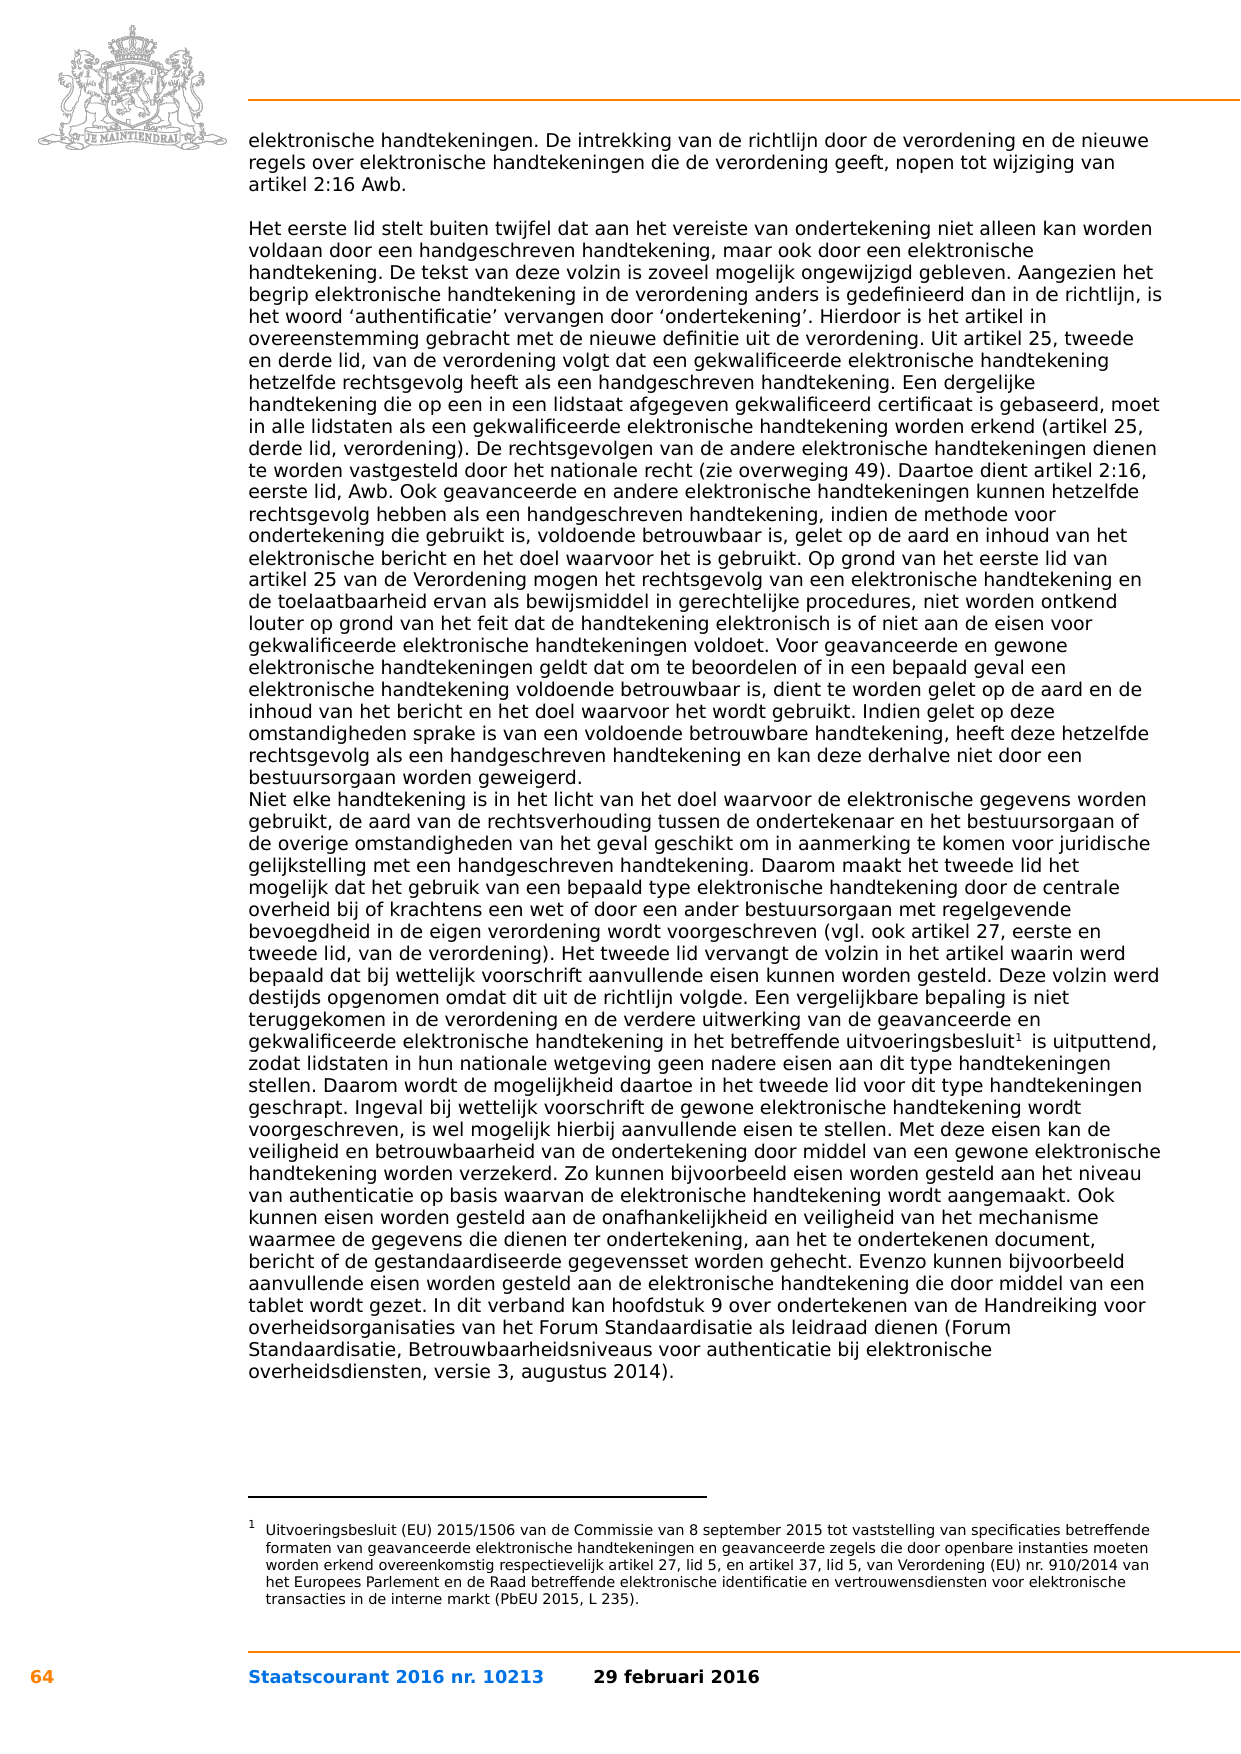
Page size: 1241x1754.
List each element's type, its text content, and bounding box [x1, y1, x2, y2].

text Uitvoeringsbesluit (EU) 2015/1506 van de Commissie van 8 september 2015 tot vaststelling van specificaties betreffende formaten van geavanceerde elektronische handtekeningen en geavanceerde zegels die door openbare instanties moeten worden erkend overeenkomstig respectievelijk artikel 27, lid 5, en artikel 37, lid 5, van Verordening (EU) nr. 910/2014 van het Europees Parlement en de Raad betreffende elektronische identificatie en vertrouwensdiensten voor elektronische transacties in de interne markt (PbEU 2015, L 235). [248, 1518, 1163, 1608]
text Niet elke handtekening is in het licht van het doel waarvoor de elektronische gegevens worden gebruikt, de aard van de rechtsverhouding tussen de ondertekenaar en het bestuursorgaan of de overige omstandigheden van het geval geschikt om in aanmerking te komen voor juridische gelijkstelling met een handgeschreven handtekening. Daarom maakt het tweede lid het mogelijk dat het gebruik van een bepaald type elektronische handtekening door de centrale overheid bij of krachtens een wet of door een ander bestuursorgaan met regelgevende bevoegdheid in de eigen verordening wordt voorgeschreven (vgl. ook artikel 27, eerste en tweede lid, van de verordening). Het tweede lid vervangt de volzin in het artikel waarin werd bepaald dat bij wettelijk voorschrift aanvullende eisen kunnen worden gesteld. Deze volzin werd destijds opgenomen omdat dit uit de richtlijn volgde. Een vergelijkbare bepaling is niet teruggekomen in de verordening en de verdere uitwerking van de geavanceerde en gekwalificeerde elektronische handtekening in het betreffende uitvoeringsbesluit is uitputtend, zodat lidstaten in hun nationale wetgeving geen nadere eisen aan dit type handtekeningen stellen. Daarom wordt de mogelijkheid daartoe in het tweede lid voor dit type handtekeningen geschrapt. Ingeval bij wettelijk voorschrift de gewone elektronische handtekening wordt voorgeschreven, is wel mogelijk hierbij aanvullende eisen te stellen. Met deze eisen kan de veiligheid en betrouwbaarheid van de ondertekening door middel van een gewone elektronische handtekening worden verzekerd. Zo kunnen bijvoorbeeld eisen worden gesteld aan het niveau van authenticatie op basis waarvan de elektronische handtekening wordt aangemaakt. Ook kunnen eisen worden gesteld aan de onafhankelijkheid en veiligheid van het mechanisme waarmee de gegevens die dienen ter ondertekening, aan het te ondertekenen document, bericht of de gestandaardiseerde gegevensset worden gehecht. Evenzo kunnen bijvoorbeeld aanvullende eisen worden gesteld aan de elektronische handtekening die door middel van een tablet wordt gezet. In dit verband kan hoofdstuk 9 over ondertekenen van de Handreiking voor overheidsorganisaties van het Forum Standaardisatie als leidraad dienen (Forum Standaardisatie, Betrouwbaarheidsniveaus voor authenticatie bij elektronische overheidsdiensten, versie 3, augustus 2014). [248, 789, 1163, 1383]
text elektronische handtekeningen. De intrekking van de richtlijn door de verordening en de nieuwe regels over elektronische handtekeningen die de verordening geeft, nopen tot wijziging van artikel 2:16 Awb. [248, 130, 1163, 196]
picture [38, 25, 227, 150]
text Het eerste lid stelt buiten twijfel dat aan het vereiste van ondertekening niet alleen kan worden voldaan door een handgeschreven handtekening, maar ook door een elektronische handtekening. De tekst van deze volzin is zoveel mogelijk ongewijzigd gebleven. Aangezien het begrip elektronische handtekening in de verordening anders is gedefinieerd dan in de richtlijn, is het woord ‘authentificatie’ vervangen door ‘ondertekening’. Hierdoor is het artikel in overeenstemming gebracht met de nieuwe definitie uit de verordening. Uit artikel 25, tweede en derde lid, van de verordening volgt dat een gekwalificeerde elektronische handtekening hetzelfde rechtsgevolg heeft als een handgeschreven handtekening. Een dergelijke handtekening die op een in een lidstaat afgegeven gekwalificeerd certificaat is gebaseerd, moet in alle lidstaten als een gekwalificeerde elektronische handtekening worden erkend (artikel 25, derde lid, verordening). De rechtsgevolgen van de andere elektronische handtekeningen dienen te worden vastgesteld door het nationale recht (zie overweging 49). Daartoe dient artikel 2:16, eerste lid, Awb. Ook geavanceerde en andere elektronische handtekeningen kunnen hetzelfde rechtsgevolg hebben als een handgeschreven handtekening, indien de methode voor ondertekening die gebruikt is, voldoende betrouwbaar is, gelet op de aard en inhoud van het elektronische bericht en het doel waarvoor het is gebruikt. Op grond van het eerste lid van artikel 25 van de Verordening mogen het rechtsgevolg van een elektronische handtekening en de toelaatbaarheid ervan als bewijsmiddel in gerechtelijke procedures, niet worden ontkend louter op grond van het feit dat de handtekening elektronisch is of niet aan de eisen voor gekwalificeerde elektronische handtekeningen voldoet. Voor geavanceerde en gewone elektronische handtekeningen geldt dat om te beoordelen of in een bepaald geval een elektronische handtekening voldoende betrouwbaar is, dient te worden gelet op de aard en de inhoud van het bericht en het doel waarvoor het wordt gebruikt. Indien gelet op deze omstandigheden sprake is van een voldoende betrouwbare handtekening, heeft deze hetzelfde rechtsgevolg als een handgeschreven handtekening en kan deze derhalve niet door een bestuursorgaan worden geweigerd. [248, 218, 1163, 789]
